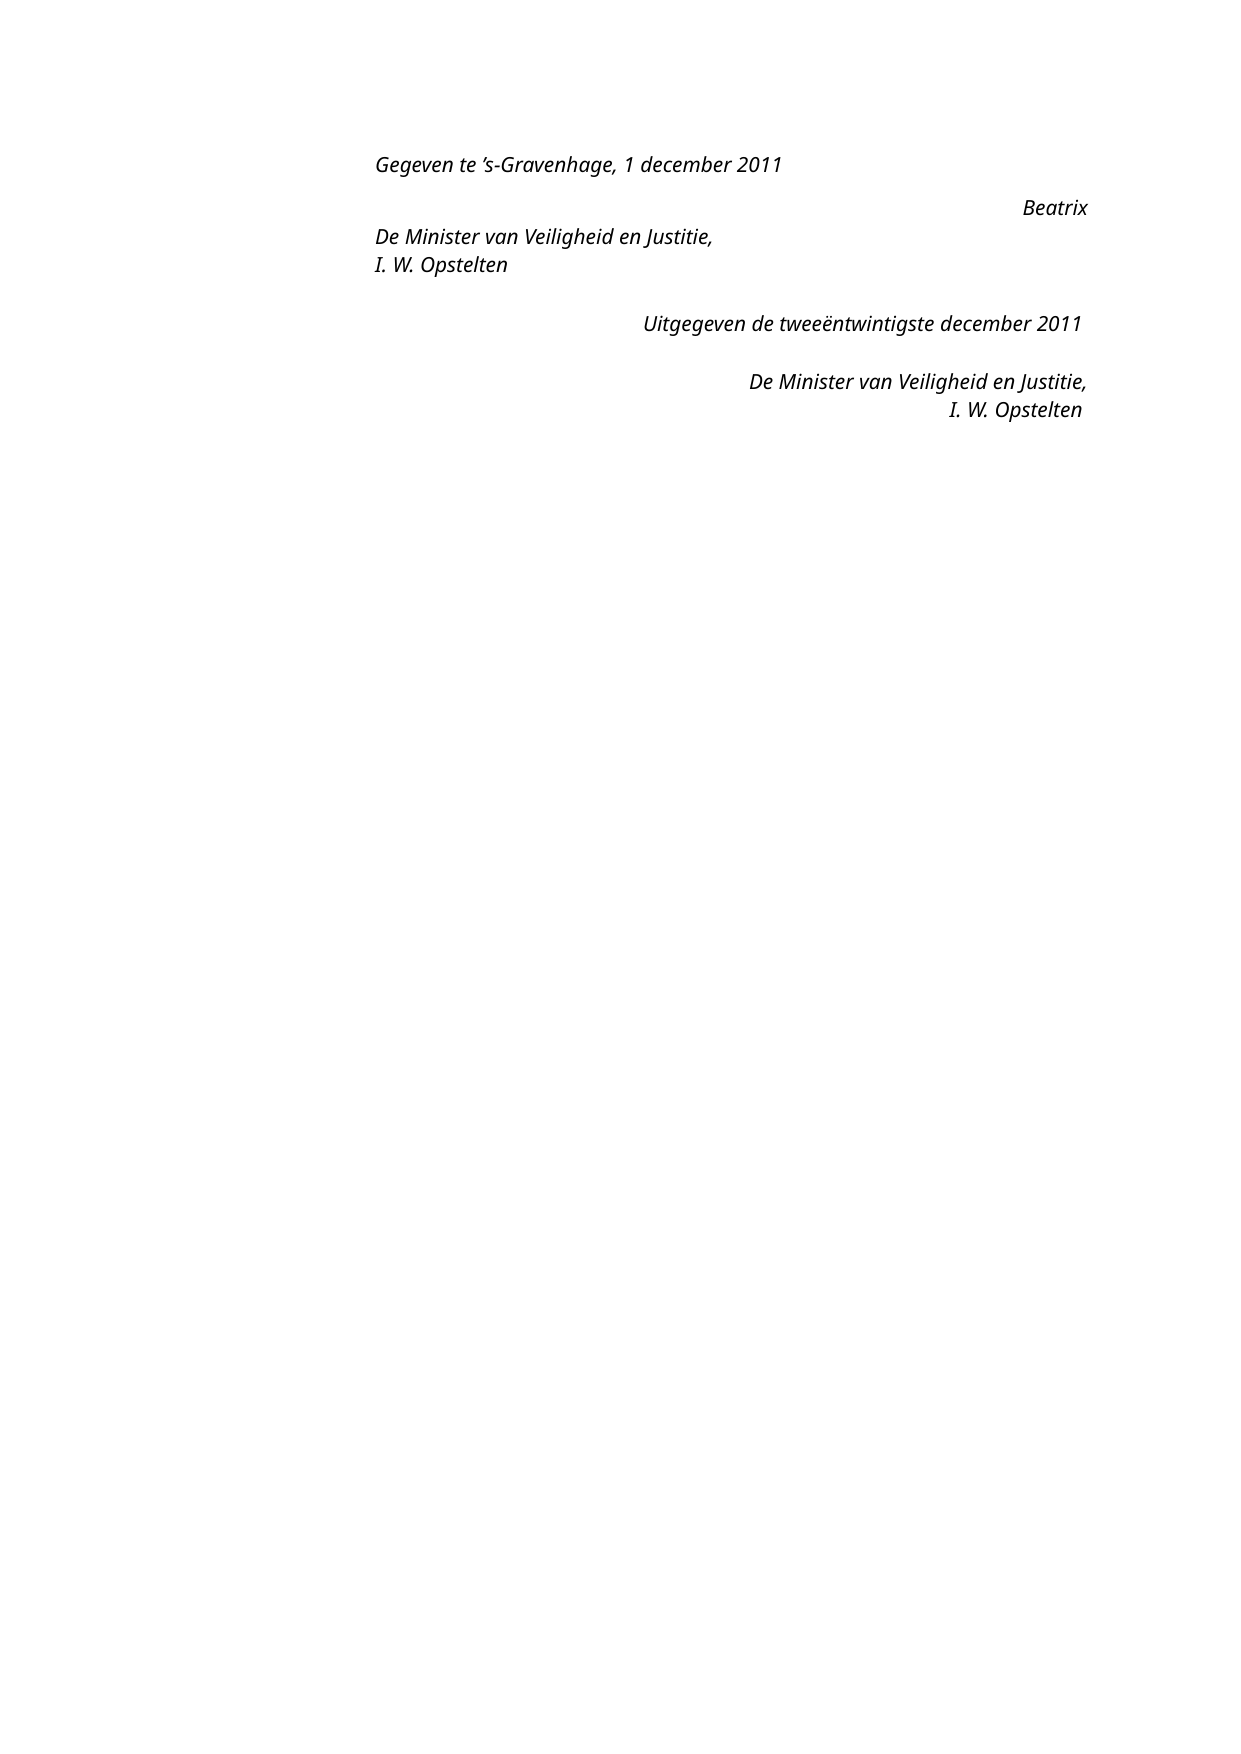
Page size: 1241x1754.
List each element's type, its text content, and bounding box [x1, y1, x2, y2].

text I. W. Opstelten [375, 250, 1090, 279]
text Gegeven te ’s-Gravenhage, 1 december 2011 [375, 150, 1090, 178]
text Beatrix [375, 193, 1090, 222]
text De Minister van Veiligheid en Justitie, [375, 222, 1090, 250]
text Uitgegeven de tweeëntwintigste december 2011 [375, 309, 1090, 337]
text De Minister van Veiligheid en Justitie, [375, 367, 1090, 396]
text I. W. Opstelten [375, 396, 1090, 424]
